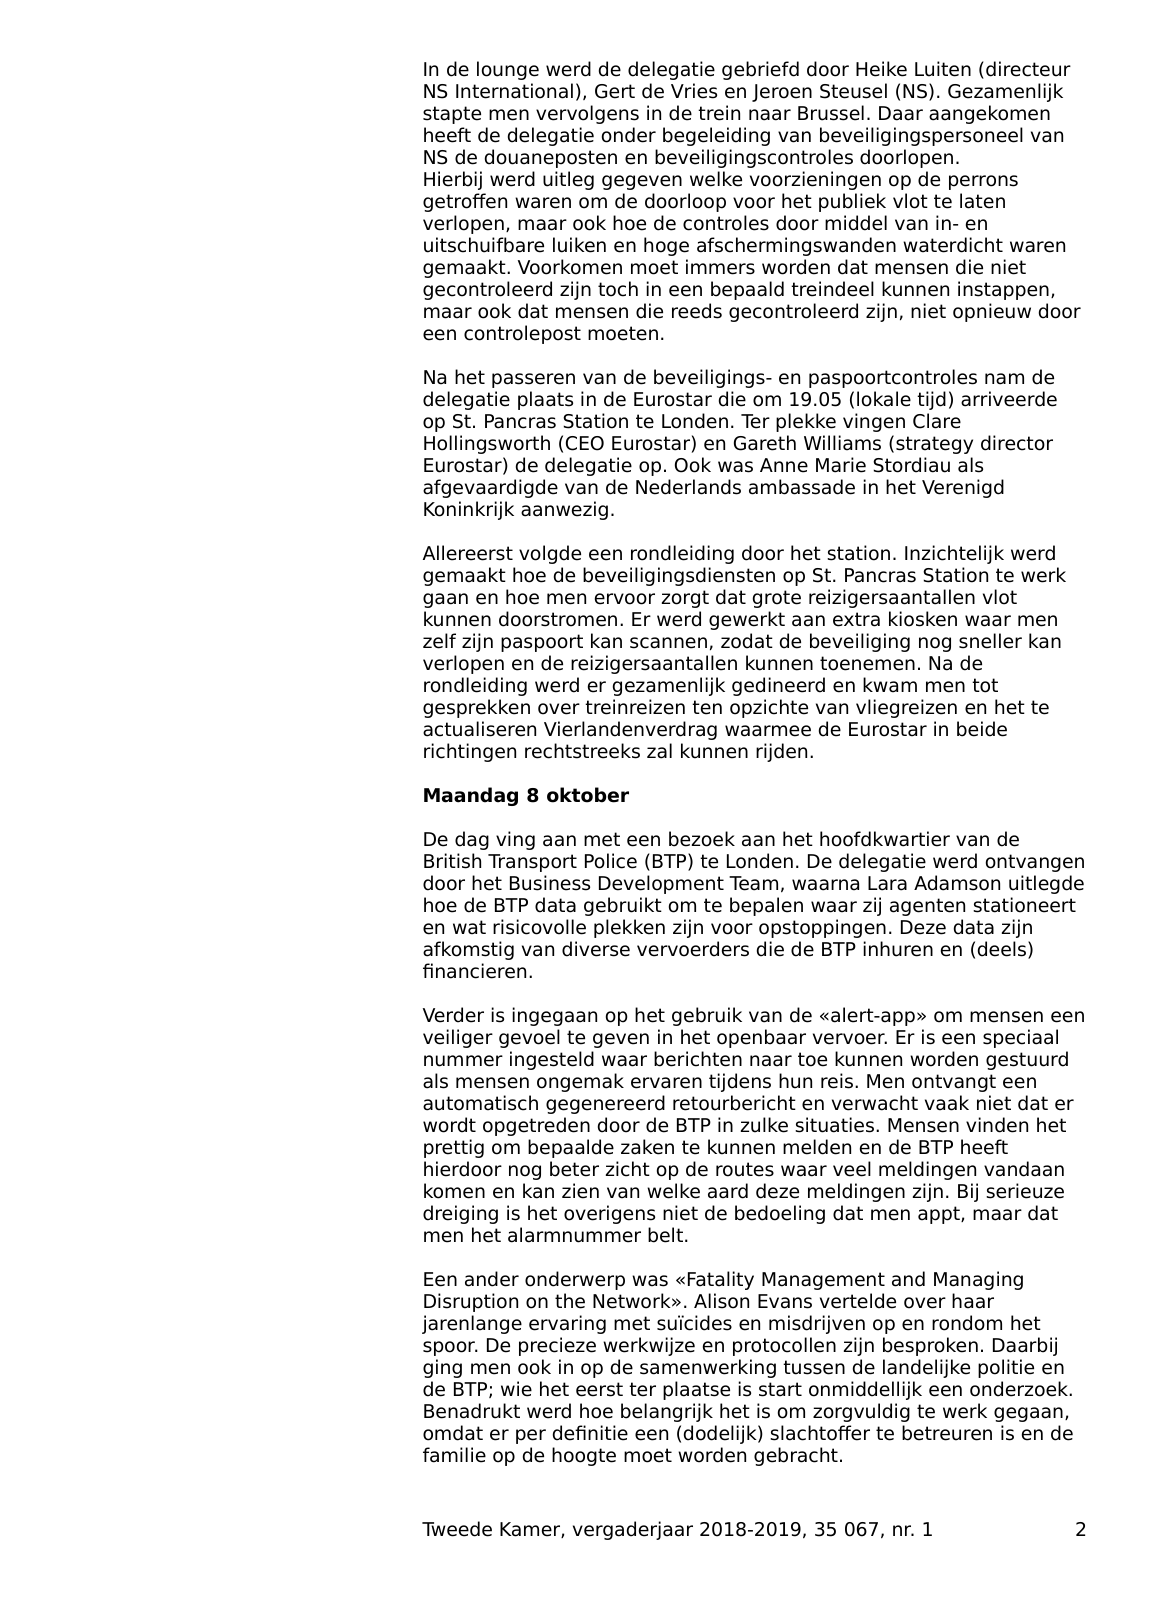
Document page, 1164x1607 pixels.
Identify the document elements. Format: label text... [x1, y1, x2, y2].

text Verder is ingegaan op het gebruik van de «alert-app» om mensen een veiliger gevoel te geven in het openbaar vervoer. Er is een speciaal nummer ingesteld waar berichten naar toe kunnen worden gestuurd als mensen ongemak ervaren tijdens hun reis. Men ontvangt een automatisch gegenereerd retourbericht en verwacht vaak niet dat er wordt opgetreden door de BTP in zulke situaties. Mensen vinden het prettig om bepaalde zaken te kunnen melden en de BTP heeft hierdoor nog beter zicht op de routes waar veel meldingen vandaan komen en kan zien van welke aard deze meldingen zijn. Bij serieuze dreiging is het overigens niet de bedoeling dat men appt, maar dat men het alarmnummer belt. [422, 1005, 1087, 1247]
text In de lounge werd de delegatie gebriefd door Heike Luiten (directeur NS International), Gert de Vries en Jeroen Steusel (NS). Gezamenlijk stapte men vervolgens in de trein naar Brussel. Daar aangekomen heeft de delegatie onder begeleiding van beveiligingspersoneel van NS de douaneposten en beveiligingscontroles doorlopen. [422, 59, 1087, 169]
text Na het passeren van de beveiligings- en paspoortcontroles nam de delegatie plaats in de Eurostar die om 19.05 (lokale tijd) arriveerde op St. Pancras Station te Londen. Ter plekke vingen Clare Hollingsworth (CEO Eurostar) en Gareth Williams (strategy director Eurostar) de delegatie op. Ook was Anne Marie Stordiau als afgevaardigde van de Nederlands ambassade in het Verenigd Koninkrijk aanwezig. [422, 367, 1087, 521]
text Een ander onderwerp was «Fatality Management and Managing Disruption on the Network». Alison Evans vertelde over haar jarenlange ervaring met suïcides en misdrijven op en rondom het spoor. De precieze werkwijze en protocollen zijn besproken. Daarbij ging men ook in op de samenwerking tussen de landelijke politie en de BTP; wie het eerst ter plaatse is start onmiddellijk een onderzoek. Benadrukt werd hoe belangrijk het is om zorgvuldig te werk gegaan, omdat er per definitie een (dodelijk) slachtoffer te betreuren is en de familie op de hoogte moet worden gebracht. [422, 1269, 1087, 1467]
text Allereerst volgde een rondleiding door het station. Inzichtelijk werd gemaakt hoe de beveiligingsdiensten op St. Pancras Station te werk gaan en hoe men ervoor zorgt dat grote reizigersaantallen vlot kunnen doorstromen. Er werd gewerkt aan extra kiosken waar men zelf zijn paspoort kan scannen, zodat de beveiliging nog sneller kan verlopen en de reizigersaantallen kunnen toenemen. Na de rondleiding werd er gezamenlijk gedineerd en kwam men tot gesprekken over treinreizen ten opzichte van vliegreizen en het te actualiseren Vierlandenverdrag waarmee de Eurostar in beide richtingen rechtstreeks zal kunnen rijden. [422, 543, 1087, 763]
subtitle Maandag 8 oktober [422, 785, 1087, 807]
text Hierbij werd uitleg gegeven welke voorzieningen op de perrons getroffen waren om de doorloop voor het publiek vlot te laten verlopen, maar ook hoe de controles door middel van in- en uitschuifbare luiken en hoge afschermingswanden waterdicht waren gemaakt. Voorkomen moet immers worden dat mensen die niet gecontroleerd zijn toch in een bepaald treindeel kunnen instappen, maar ook dat mensen die reeds gecontroleerd zijn, niet opnieuw door een controlepost moeten. [422, 169, 1087, 345]
text De dag ving aan met een bezoek aan het hoofdkwartier van de British Transport Police (BTP) te Londen. De delegatie werd ontvangen door het Business Development Team, waarna Lara Adamson uitlegde hoe de BTP data gebruikt om te bepalen waar zij agenten stationeert en wat risicovolle plekken zijn voor opstoppingen. Deze data zijn afkomstig van diverse vervoerders die de BTP inhuren en (deels) financieren. [422, 829, 1087, 983]
